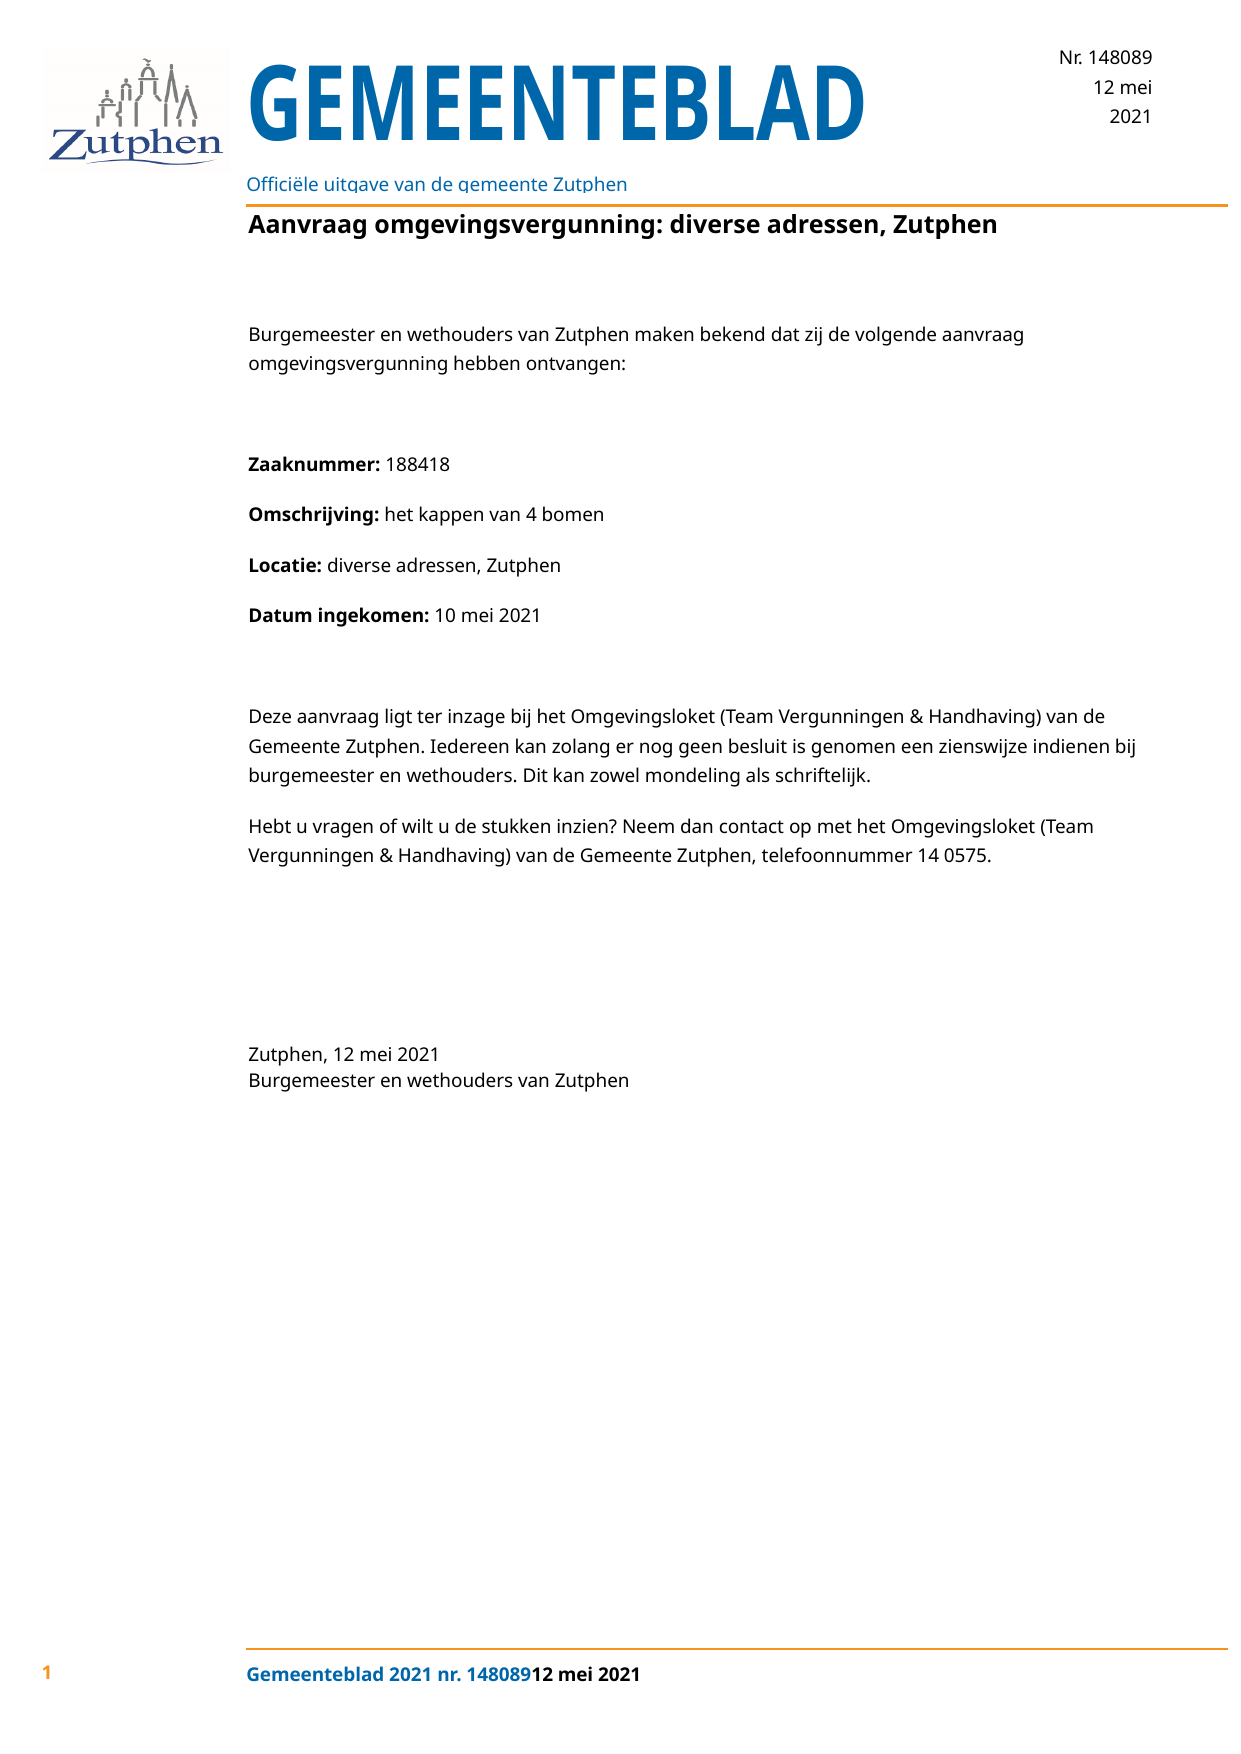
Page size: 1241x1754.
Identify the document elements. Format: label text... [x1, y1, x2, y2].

text Zaaknummer: 188418 [248, 451, 1152, 477]
text Locatie: diverse adressen, Zutphen [248, 552, 1152, 578]
text Datum ingekomen: 10 mei 2021 [248, 602, 1152, 628]
picture [41, 47, 231, 172]
text Deze aanvraag ligt ter inzage bij het Omgevingsloket (Team Vergunningen & Handhaving) van de Gemeente Zutphen. Iedereen kan zolang er nog geen besluit is genomen een zienswijze indienen bij burgemeester en wethouders. Dit kan zowel mondeling als schriftelijk. [248, 703, 1152, 788]
text Zutphen, 12 mei 2021 [248, 1041, 1152, 1067]
text Hebt u vragen of wilt u de stukken inzien? Neem dan contact op met het Omgevingsloket (Team Vergunningen & Handhaving) van de Gemeente Zutphen, telefoonnummer 14 0575. [248, 813, 1152, 868]
text Aanvraag omgevingsvergunning: diverse adressen, Zutphen [248, 207, 1152, 241]
text Burgemeester en wethouders van Zutphen [248, 1067, 1152, 1093]
text Burgemeester en wethouders van Zutphen maken bekend dat zij de volgende aanvraag omgevingsvergunning hebben ontvangen: [248, 321, 1152, 376]
text Omschrijving: het kappen van 4 bomen [248, 502, 1152, 527]
